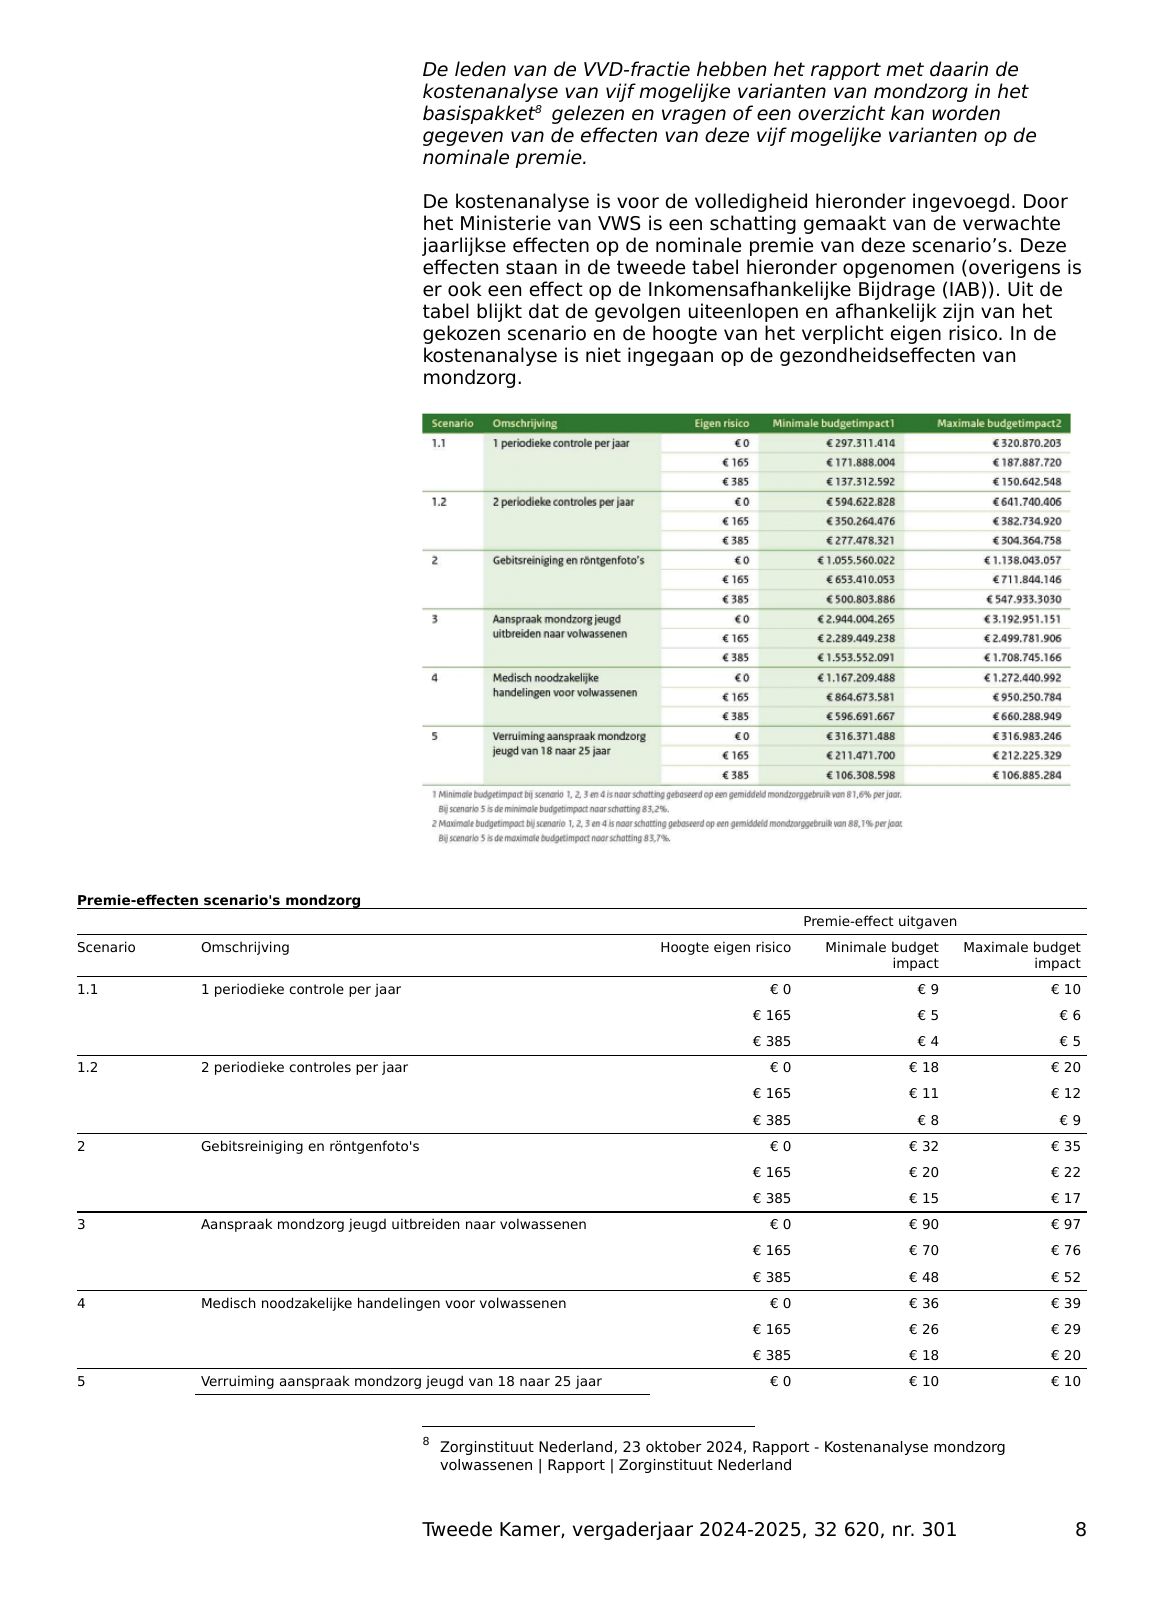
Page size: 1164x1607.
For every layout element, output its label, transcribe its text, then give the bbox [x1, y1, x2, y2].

table_cell € 76 [945, 1238, 1087, 1264]
table_cell € 32 [797, 1134, 945, 1159]
table_cell € 4 [797, 1028, 945, 1054]
table_cell € 9 [945, 1107, 1087, 1133]
table_cell € 385 [650, 1185, 797, 1211]
table_header Premie-effecten scenario's mondzorg [77, 892, 1087, 908]
table_cell Aanspraak mondzorg jeugd uitbreiden naar volwassenen [195, 1213, 649, 1290]
table_cell € 20 [945, 1056, 1087, 1081]
table_cell € 165 [650, 1238, 797, 1264]
table_cell € 0 [650, 977, 797, 1002]
table_cell € 0 [650, 1134, 797, 1159]
table_cell € 9 [797, 977, 945, 1002]
table_cell € 0 [650, 1291, 797, 1316]
table_cell Omschrijving [195, 935, 649, 976]
table_cell € 20 [797, 1159, 945, 1185]
picture [422, 411, 1072, 849]
table_cell 1.1 [77, 977, 195, 1002]
table_cell € 385 [650, 1028, 797, 1054]
table_cell € 18 [797, 1342, 945, 1368]
table_cell Premie-effect uitgaven [797, 909, 1087, 934]
table_cell € 29 [945, 1316, 1087, 1342]
table_cell € 10 [945, 1369, 1087, 1394]
table_cell Maximale budget impact [945, 935, 1087, 976]
table_cell 2 periodieke controles per jaar [195, 1056, 649, 1133]
table_cell 2 [77, 1134, 195, 1159]
table_cell [77, 1238, 195, 1264]
table_cell € 165 [650, 1081, 797, 1107]
table_cell [77, 1316, 195, 1342]
table_cell [77, 1342, 195, 1368]
table_cell € 5 [797, 1002, 945, 1028]
table_cell € 90 [797, 1213, 945, 1237]
table_cell € 39 [945, 1291, 1087, 1316]
table_cell € 52 [945, 1264, 1087, 1290]
text De leden van de VVD-fractie hebben het rapport met daarin de kostenanalyse van vijf mogelijke varianten van mondzorg in het basispakket gelezen en vragen of een overzicht kan worden gegeven van de effecten van deze vijf mogelijke varianten op de nominale premie. [422, 59, 1087, 169]
table_cell € 35 [945, 1134, 1087, 1159]
table_cell Scenario [77, 935, 195, 976]
table_cell Minimale budget impact [797, 935, 945, 976]
table_cell 3 [77, 1213, 195, 1237]
table_cell 5 [77, 1369, 195, 1394]
table_cell € 97 [945, 1213, 1087, 1237]
table_cell € 0 [650, 1056, 797, 1081]
table_cell € 18 [797, 1056, 945, 1081]
table_cell € 10 [797, 1369, 945, 1394]
table_cell € 165 [650, 1316, 797, 1342]
table_cell € 20 [945, 1342, 1087, 1368]
table_cell [650, 909, 797, 934]
table_cell € 165 [650, 1002, 797, 1028]
table_cell 4 [77, 1291, 195, 1316]
table_cell € 6 [945, 1002, 1087, 1028]
table_cell 1 periodieke controle per jaar [195, 977, 649, 1054]
table_cell € 165 [650, 1159, 797, 1185]
table_cell € 5 [945, 1028, 1087, 1054]
text Zorginstituut Nederland, 23 oktober 2024, Rapport - Kostenanalyse mondzorg volwassenen | Rapport | Zorginstituut Nederland [422, 1435, 1087, 1474]
table_cell € 0 [650, 1213, 797, 1237]
table_cell € 385 [650, 1264, 797, 1290]
table_cell Hoogte eigen risico [650, 935, 797, 976]
table_cell [77, 909, 195, 934]
table_cell € 385 [650, 1107, 797, 1133]
table_cell [77, 1107, 195, 1133]
table_cell [77, 1159, 195, 1185]
table_cell [77, 1264, 195, 1290]
table_cell [195, 909, 649, 934]
table_cell [77, 1028, 195, 1054]
table_cell [77, 1081, 195, 1107]
table_cell € 0 [650, 1369, 797, 1394]
table_cell € 48 [797, 1264, 945, 1290]
table_cell € 12 [945, 1081, 1087, 1107]
table_cell [77, 1002, 195, 1028]
text De kostenanalyse is voor de volledigheid hieronder ingevoegd. Door het Ministerie van VWS is een schatting gemaakt van de verwachte jaarlijkse effecten op de nominale premie van deze scenario’s. Deze effecten staan in de tweede tabel hieronder opgenomen (overigens is er ook een effect op de Inkomensafhankelijke Bijdrage (IAB)). Uit de tabel blijkt dat de gevolgen uiteenlopen en afhankelijk zijn van het gekozen scenario en de hoogte van het verplicht eigen risico. In de kostenanalyse is niet ingegaan op de gezondheidseffecten van mondzorg. [422, 191, 1087, 389]
table_cell € 26 [797, 1316, 945, 1342]
table_cell [77, 1185, 195, 1211]
table_cell Gebitsreiniging en röntgenfoto's [195, 1134, 649, 1211]
table_cell € 10 [945, 977, 1087, 1002]
table_cell € 36 [797, 1291, 945, 1316]
table_cell 1.2 [77, 1056, 195, 1081]
table_cell € 8 [797, 1107, 945, 1133]
table_cell € 22 [945, 1159, 1087, 1185]
table_cell € 70 [797, 1238, 945, 1264]
table_cell € 385 [650, 1342, 797, 1368]
table_cell € 15 [797, 1185, 945, 1211]
table_cell € 11 [797, 1081, 945, 1107]
table_cell Medisch noodzakelijke handelingen voor volwassenen [195, 1291, 649, 1368]
table_cell € 17 [945, 1185, 1087, 1211]
table_cell Verruiming aanspraak mondzorg jeugd van 18 naar 25 jaar [195, 1369, 649, 1394]
